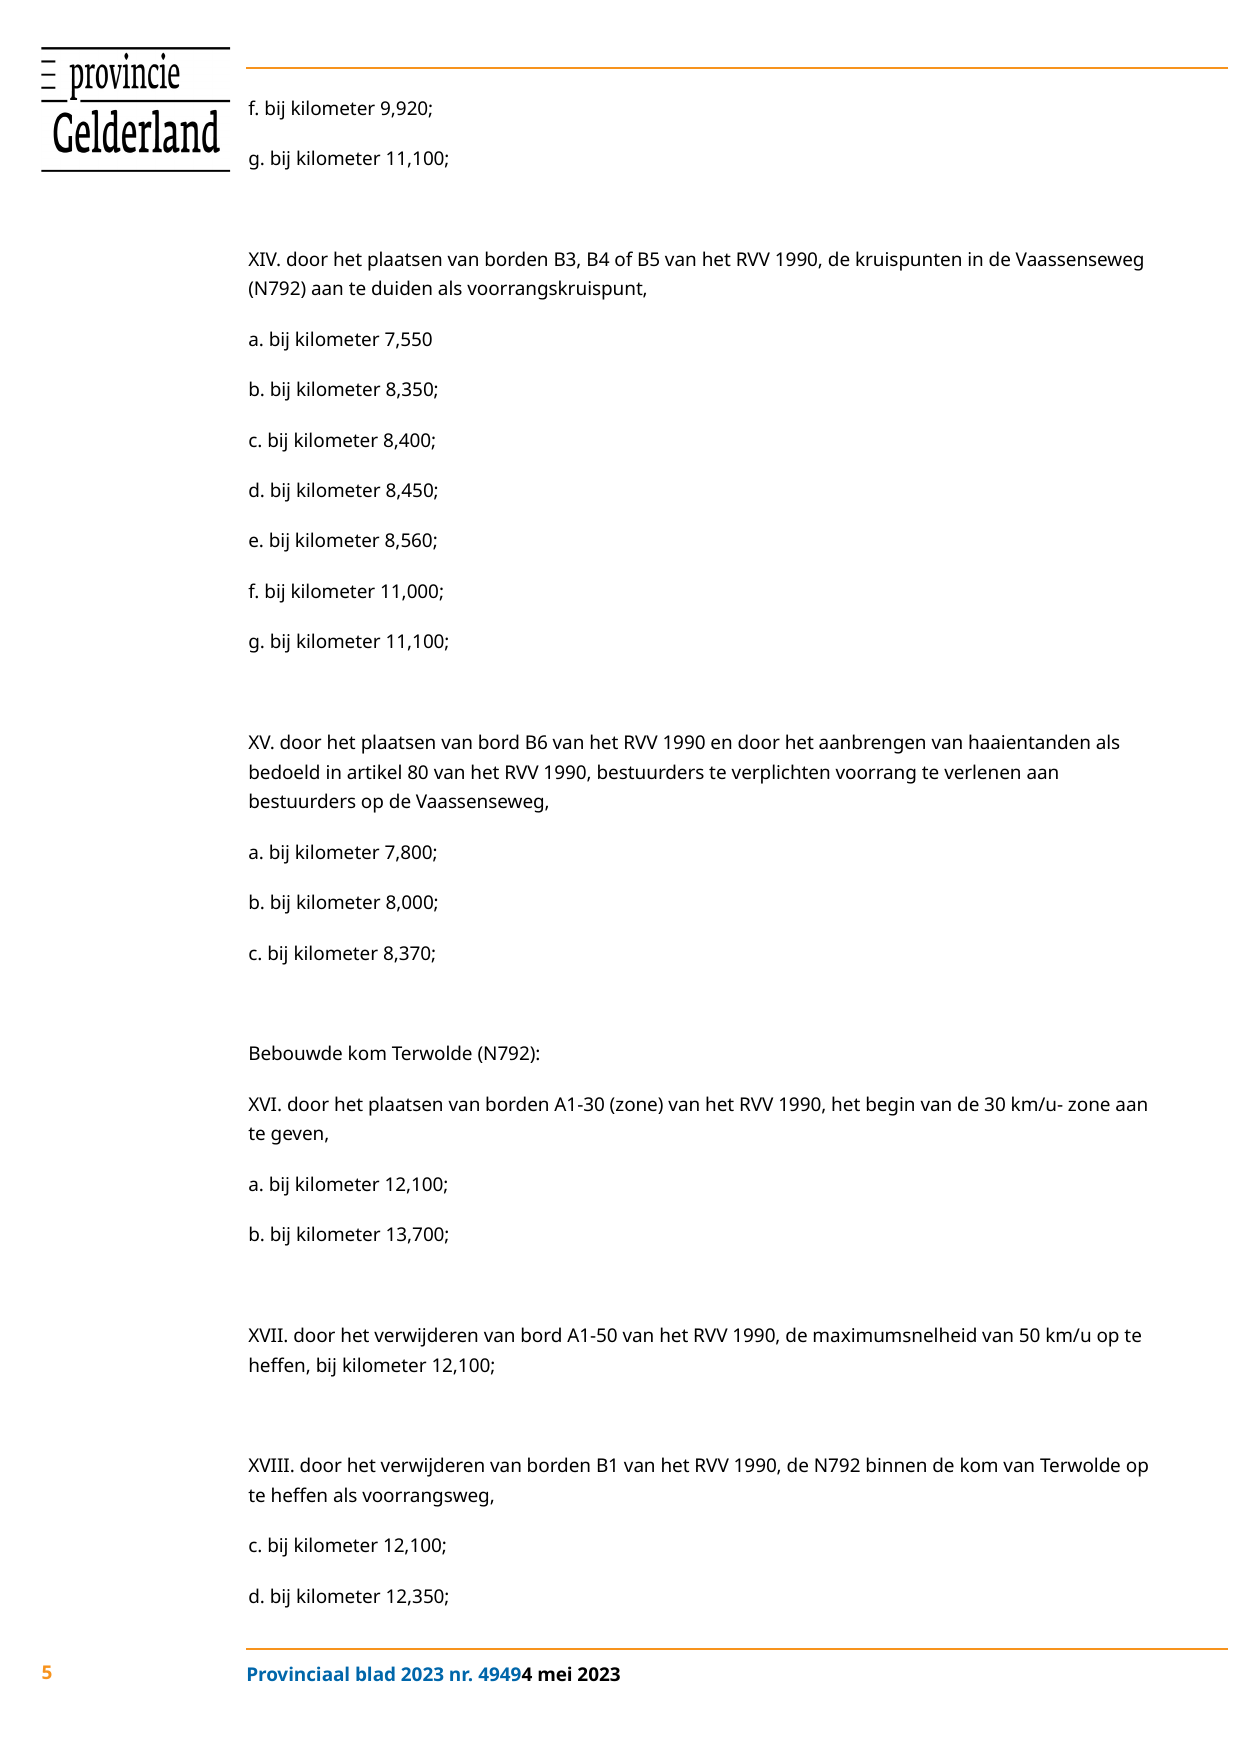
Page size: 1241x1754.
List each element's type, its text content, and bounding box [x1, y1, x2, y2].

text XVII. door het verwijderen van bord A1-50 van het RVV 1990, de maximumsnelheid van 50 km/u op te heffen, bij kilometer 12,100; [248, 1322, 1152, 1378]
text c. bij kilometer 12,100; [248, 1533, 1152, 1558]
text c. bij kilometer 8,370; [248, 940, 1152, 966]
text Bebouwde kom Terwolde (N792): [248, 1041, 1152, 1066]
text a. bij kilometer 12,100; [248, 1171, 1152, 1197]
text XVIII. door het verwijderen van borden B1 van het RVV 1990, de N792 binnen de kom van Terwolde op te heffen als voorrangsweg, [248, 1453, 1152, 1508]
text XV. door het plaatsen van bord B6 van het RVV 1990 en door het aanbrengen van haaientanden als bedoeld in artikel 80 van het RVV 1990, bestuurders te verplichten voorrang te verlenen aan bestuurders op de Vaassenseweg, [248, 729, 1152, 814]
text a. bij kilometer 7,800; [248, 839, 1152, 865]
text XVI. door het plaatsen van borden A1-30 (zone) van het RVV 1990, het begin van de 30 km/u- zone aan te geven, [248, 1091, 1152, 1146]
text g. bij kilometer 11,100; [248, 145, 1152, 171]
text g. bij kilometer 11,100; [248, 628, 1152, 654]
text b. bij kilometer 8,000; [248, 889, 1152, 915]
text f. bij kilometer 11,000; [248, 578, 1152, 604]
text b. bij kilometer 13,700; [248, 1221, 1152, 1247]
text XIV. door het plaatsen van borden B3, B4 of B5 van het RVV 1990, de kruispunten in de Vaassenseweg (N792) aan te duiden als voorrangskruispunt, [248, 246, 1152, 301]
text f. bij kilometer 9,920; [248, 95, 1152, 121]
text b. bij kilometer 8,350; [248, 376, 1152, 402]
text e. bij kilometer 8,560; [248, 528, 1152, 553]
text a. bij kilometer 7,550 [248, 326, 1152, 352]
text d. bij kilometer 8,450; [248, 477, 1152, 503]
text d. bij kilometer 12,350; [248, 1583, 1152, 1609]
picture [41, 47, 231, 172]
text c. bij kilometer 8,400; [248, 427, 1152, 453]
